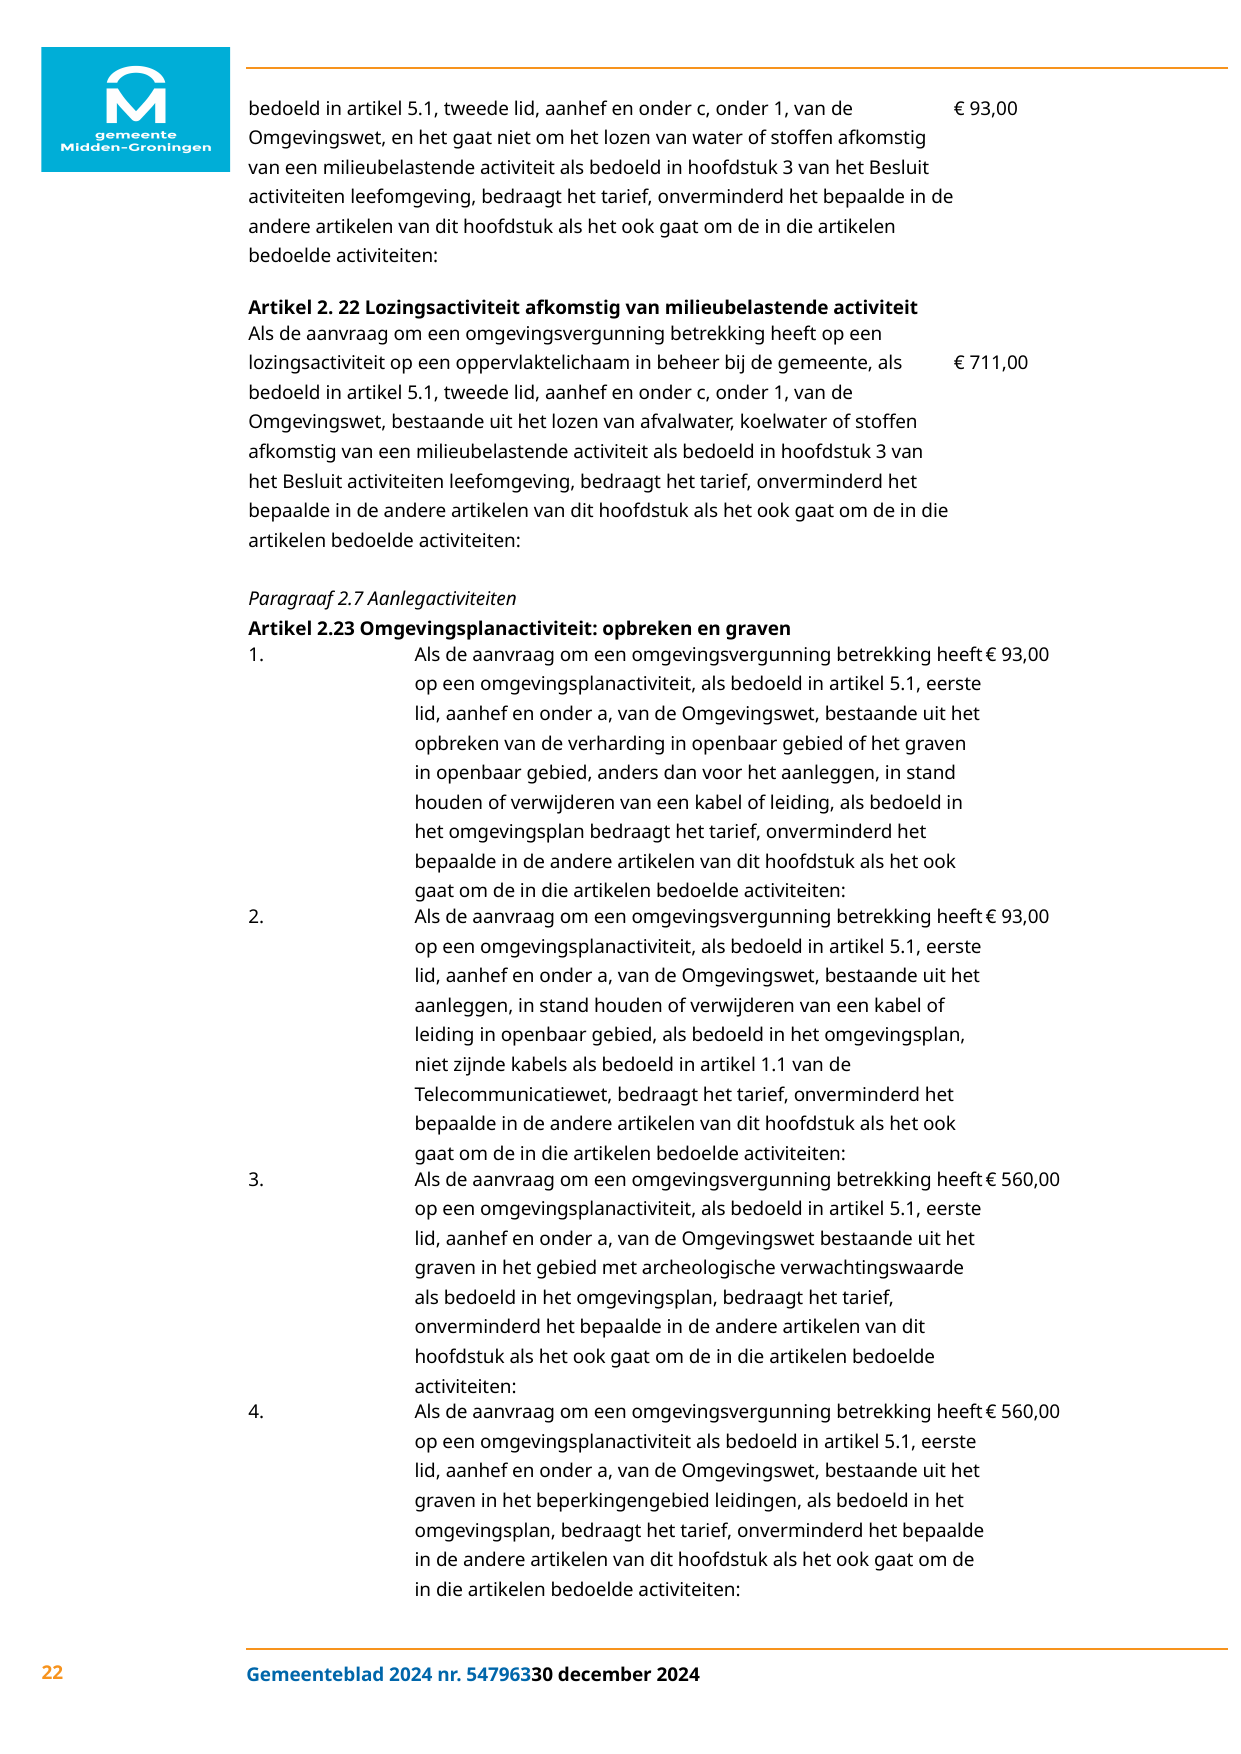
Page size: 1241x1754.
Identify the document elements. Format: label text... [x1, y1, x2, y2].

table_cell Als de aanvraag om een omgevingsvergunning betrekking heeft op een omgevingsplanactiviteit, als bedoeld in artikel 5.1, eerste lid, aanhef en onder a, van de Omgevingswet, bestaande uit het aanleggen, in stand houden of verwijderen van een kabel of leiding in openbaar gebied, als bedoeld in het omgevingsplan, niet zijnde kabels als bedoeld in artikel 1.1 van de Telecommunicatiewet, bedraagt het tarief, onverminderd het bepaalde in de andere artikelen van dit hoofdstuk als het ook gaat om de in die artikelen bedoelde activiteiten: [414, 903, 985, 1166]
table_cell € 93,00 [954, 95, 1152, 268]
table_cell € 93,00 [985, 641, 1152, 903]
table_cell € 560,00 [985, 1399, 1152, 1602]
table_cell 2. [248, 903, 414, 1166]
table_header [985, 615, 1152, 641]
table_cell Als de aanvraag om een omgevingsvergunning betrekking heeft op een omgevingsplanactiviteit, als bedoeld in artikel 5.1, eerste lid, aanhef en onder a, van de Omgevingswet bestaande uit het graven in het gebied met archeologische verwachtingswaarde als bedoeld in het omgevingsplan, bedraagt het tarief, onverminderd het bepaalde in de andere artikelen van dit hoofdstuk als het ook gaat om de in die artikelen bedoelde activiteiten: [414, 1166, 985, 1398]
picture [107, 89, 165, 122]
table_cell € 93,00 [985, 903, 1152, 1166]
table_cell € 711,00 [954, 320, 1152, 553]
table_cell € 560,00 [985, 1166, 1152, 1398]
table_cell Artikel 2. 22 Lozingsactiviteit afkomstig van milieubelastende activiteit [248, 294, 954, 320]
table_cell [248, 269, 954, 294]
table_cell [954, 294, 1152, 320]
table_cell bedoeld in artikel 5.1, tweede lid, aanhef en onder c, onder 1, van de Omgevingswet, en het gaat niet om het lozen van water of stoffen afkomstig van een milieubelastende activiteit als bedoeld in hoofdstuk 3 van het Besluit activiteiten leefomgeving, bedraagt het tarief, onverminderd het bepaalde in de andere artikelen van dit hoofdstuk als het ook gaat om de in die artikelen bedoelde activiteiten: [248, 95, 954, 268]
text Paragraaf 2.7 Aanlegactiviteiten [248, 586, 1152, 611]
table_cell 4. [248, 1399, 414, 1602]
table_cell 1. [248, 641, 414, 903]
picture [184, 146, 190, 153]
table_cell Als de aanvraag om een omgevingsvergunning betrekking heeft op een omgevingsplanactiviteit als bedoeld in artikel 5.1, eerste lid, aanhef en onder a, van de Omgevingswet, bestaande uit het graven in het beperkingengebied leidingen, als bedoeld in het omgevingsplan, bedraagt het tarief, onverminderd het bepaalde in de andere artikelen van dit hoofdstuk als het ook gaat om de in die artikelen bedoelde activiteiten: [414, 1399, 985, 1602]
picture [108, 66, 164, 82]
table_cell 3. [248, 1166, 414, 1398]
table_cell Als de aanvraag om een omgevingsvergunning betrekking heeft op een omgevingsplanactiviteit, als bedoeld in artikel 5.1, eerste lid, aanhef en onder a, van de Omgevingswet, bestaande uit het opbreken van de verharding in openbaar gebied of het graven in openbaar gebied, anders dan voor het aanleggen, in stand houden of verwijderen van een kabel of leiding, als bedoeld in het omgevingsplan bedraagt het tarief, onverminderd het bepaalde in de andere artikelen van dit hoofdstuk als het ook gaat om de in die artikelen bedoelde activiteiten: [414, 641, 985, 903]
table_header Artikel 2.23 Omgevingsplanactiviteit: opbreken en graven [248, 615, 985, 641]
table_cell Als de aanvraag om een omgevingsvergunning betrekking heeft op een lozingsactiviteit op een oppervlaktelichaam in beheer bij de gemeente, als bedoeld in artikel 5.1, tweede lid, aanhef en onder c, onder 1, van de Omgevingswet, bestaande uit het lozen van afvalwater, koelwater of stoffen afkomstig van een milieubelastende activiteit als bedoeld in hoofdstuk 3 van het Besluit activiteiten leefomgeving, bedraagt het tarief, onverminderd het bepaalde in de andere artikelen van dit hoofdstuk als het ook gaat om de in die artikelen bedoelde activiteiten: [248, 320, 954, 553]
table_cell [954, 269, 1152, 294]
